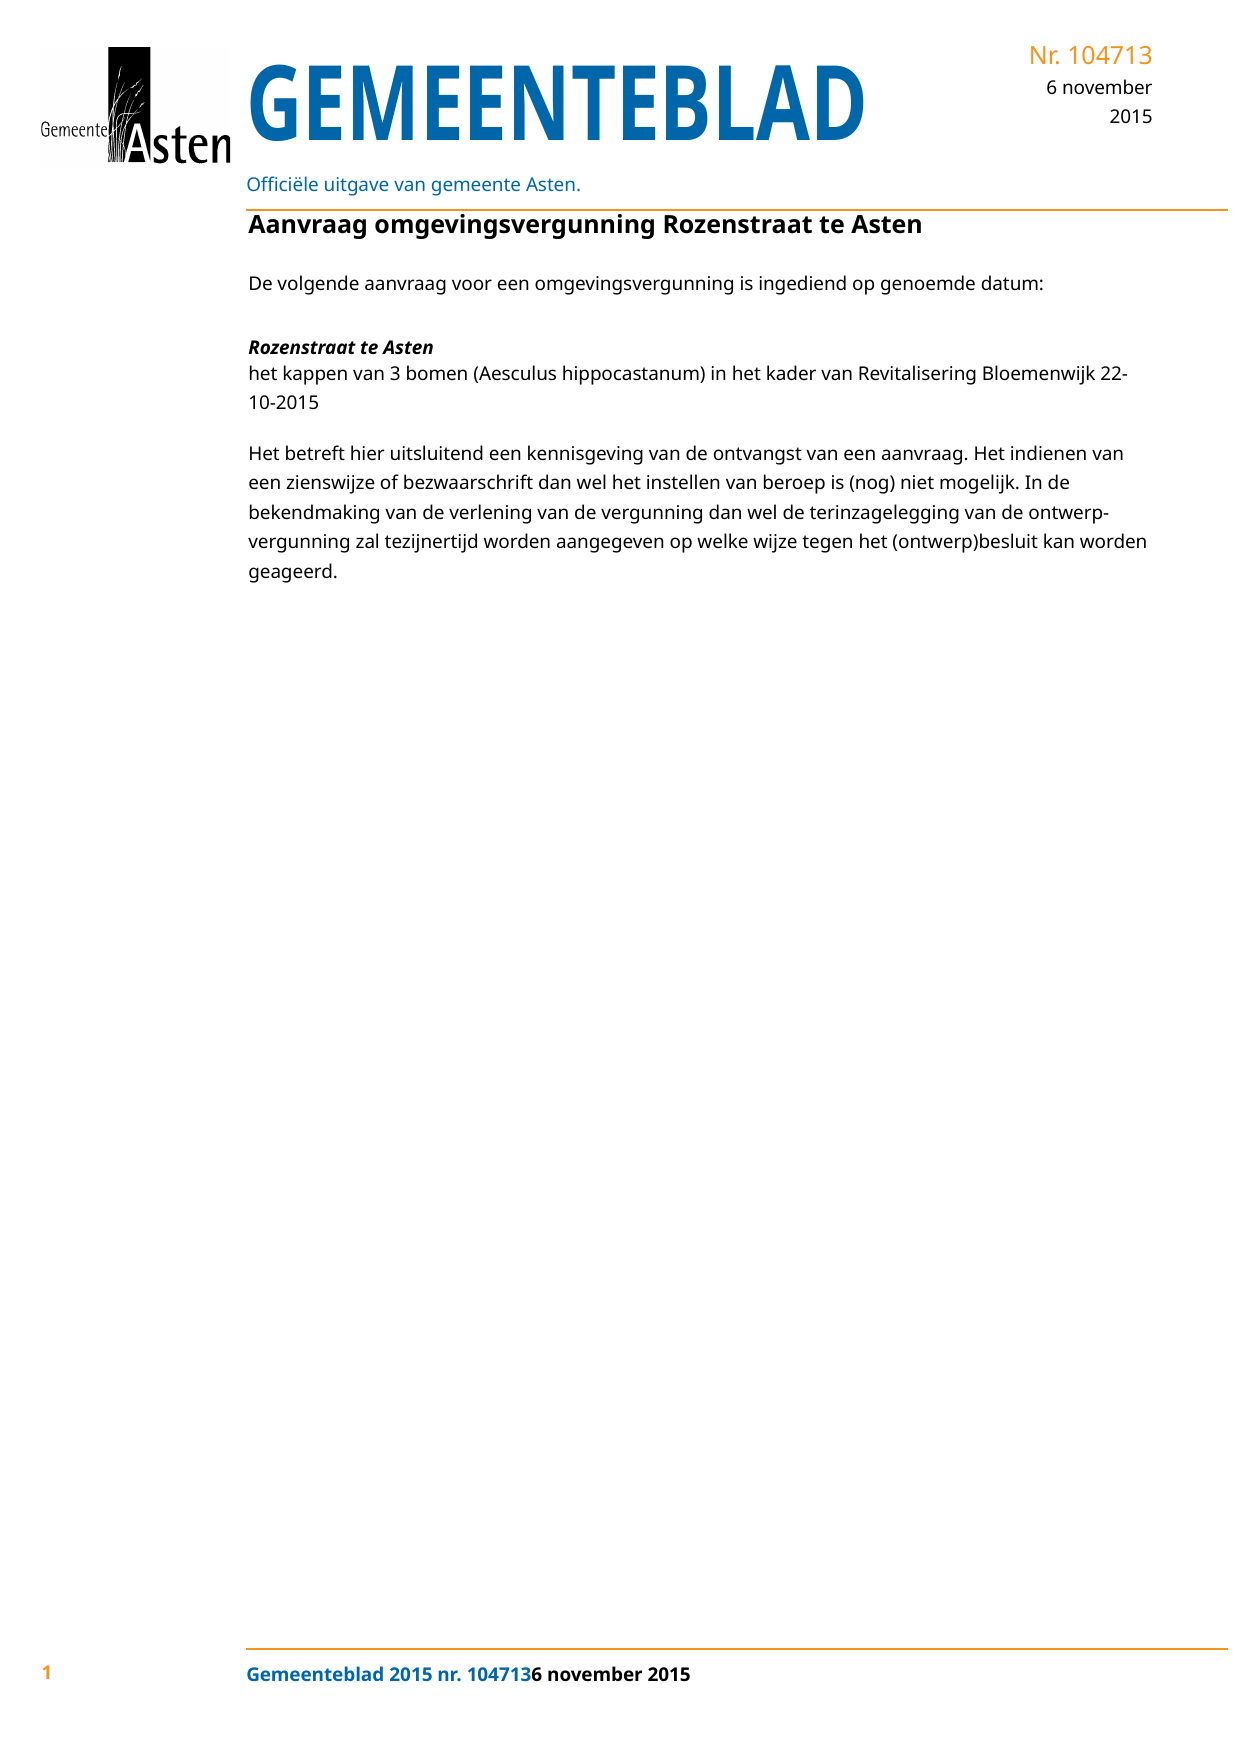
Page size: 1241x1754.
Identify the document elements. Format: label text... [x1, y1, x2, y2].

text De volgende aanvraag voor een omgevingsvergunning is ingediend op genoemde datum: [248, 270, 1152, 296]
text het kappen van 3 bomen (Aesculus hippocastanum) in het kader van Revitalisering Bloemenwijk 22-10-2015 [248, 360, 1152, 415]
text Het betreft hier uitsluitend een kennisgeving van de ontvangst van een aanvraag. Het indienen van een zienswijze of bezwaarschrift dan wel het instellen van beroep is (nog) niet mogelijk. In de bekendmaking van de verlening van de vergunning dan wel de terinzagelegging van de ontwerp-vergunning zal tezijnertijd worden aangegeven op welke wijze tegen het (ontwerp)besluit kan worden geageerd. [248, 440, 1152, 584]
text Aanvraag omgevingsvergunning Rozenstraat te Asten [248, 211, 1152, 241]
picture [41, 47, 231, 172]
text Rozenstraat te Asten [248, 334, 1152, 360]
